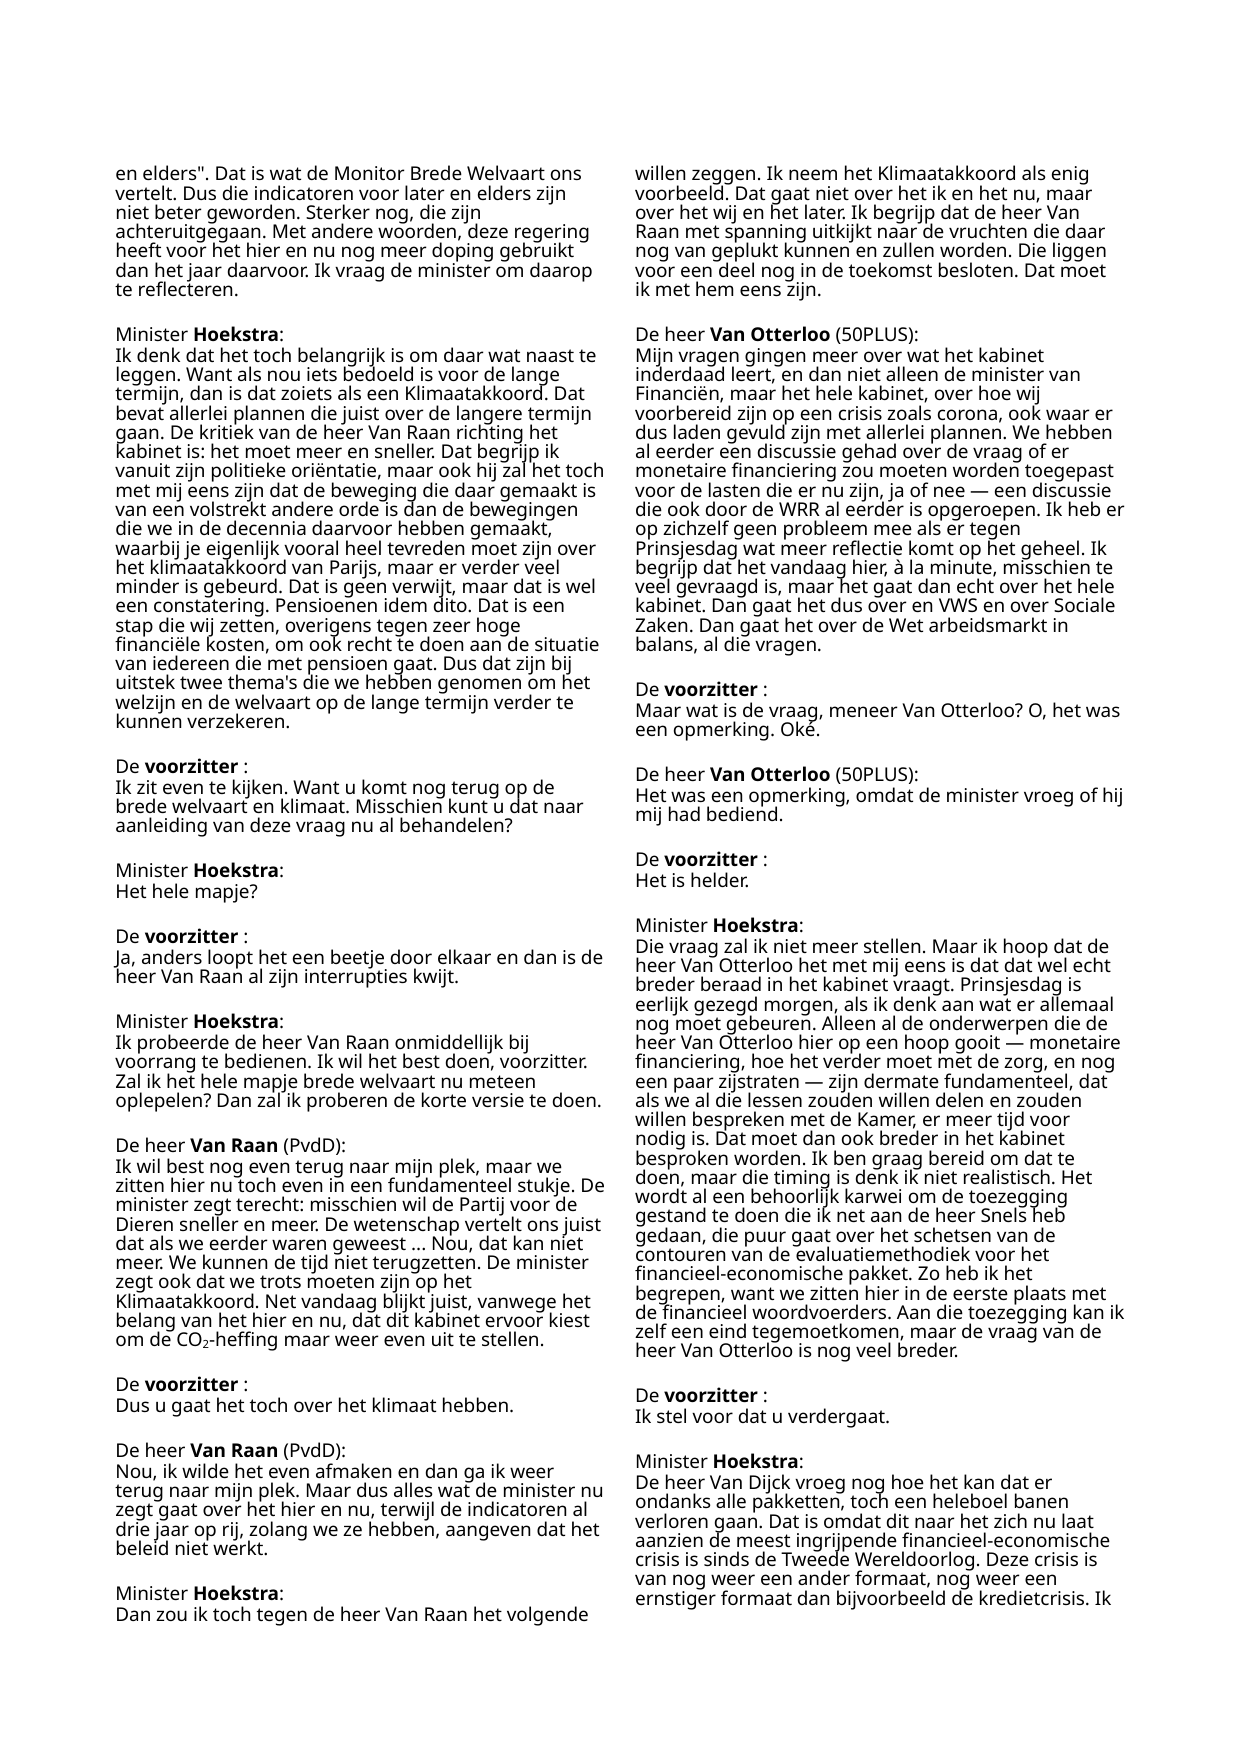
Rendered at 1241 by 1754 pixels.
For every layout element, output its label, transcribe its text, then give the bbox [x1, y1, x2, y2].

text Dan zou ik toch tegen de heer Van Raan het volgende [115, 1606, 605, 1625]
text Minister Hoekstra: [635, 1448, 1125, 1474]
text Ik probeerde de heer Van Raan onmiddellijk bij voorrang te bedienen. Ik wil het best doen, voorzitter. Zal ik het hele mapje brede welvaart nu meteen oplepelen? Dan zal ik proberen de korte versie te doen. [115, 1034, 605, 1111]
text Minister Hoekstra: [635, 912, 1125, 938]
text Ik wil best nog even terug naar mijn plek, maar we zitten hier nu toch even in een fundamenteel stukje. De minister zegt terecht: misschien wil de Partij voor de Dieren sneller en meer. De wetenschap vertelt ons juist dat als we eerder waren geweest ... Nou, dat kan niet meer. We kunnen de tijd niet terugzetten. De minister zegt ook dat we trots moeten zijn op het Klimaatakkoord. Net vandaag blijkt juist, vanwege het belang van het hier en nu, dat dit kabinet ervoor kiest om de CO2-heffing maar weer even uit te stellen. [115, 1158, 605, 1350]
text Minister Hoekstra: [115, 857, 605, 883]
text Minister Hoekstra: [115, 1580, 605, 1606]
text De voorzitter : [635, 1382, 1125, 1408]
text Minister Hoekstra: [115, 321, 605, 347]
text Ik denk dat het toch belangrijk is om daar wat naast te leggen. Want als nou iets bedoeld is voor de lange termijn, dan is dat zoiets als een Klimaatakkoord. Dat bevat allerlei plannen die juist over de langere termijn gaan. De kritiek van de heer Van Raan richting het kabinet is: het moet meer en sneller. Dat begrijp ik vanuit zijn politieke oriëntatie, maar ook hij zal het toch met mij eens zijn dat de beweging die daar gemaakt is van een volstrekt andere orde is dan de bewegingen die we in de decennia daarvoor hebben gemaakt, waarbij je eigenlijk vooral heel tevreden moet zijn over het klimaatakkoord van Parijs, maar er verder veel minder is gebeurd. Dat is geen verwijt, maar dat is wel een constatering. Pensioenen idem dito. Dat is een stap die wij zetten, overigens tegen zeer hoge financiële kosten, om ook recht te doen aan de situatie van iedereen die met pensioen gaat. Dus dat zijn bij uitstek twee thema's die we hebben genomen om het welzijn en de welvaart op de lange termijn verder te kunnen verzekeren. [115, 347, 605, 732]
text Dus u gaat het toch over het klimaat hebben. [115, 1397, 605, 1416]
text De heer Van Otterloo (50PLUS): [635, 761, 1125, 787]
text De voorzitter : [115, 753, 605, 779]
text Het hele mapje? [115, 883, 605, 902]
text De heer Van Raan (PvdD): [115, 1437, 605, 1463]
text Ja, anders loopt het een beetje door elkaar en dan is de heer Van Raan al zijn interrupties kwijt. [115, 949, 605, 987]
text Ik zit even te kijken. Want u komt nog terug op de brede welvaart en klimaat. Misschien kunt u dat naar aanleiding van deze vraag nu al behandelen? [115, 779, 605, 837]
text Mijn vragen gingen meer over wat het kabinet inderdaad leert, en dan niet alleen de minister van Financiën, maar het hele kabinet, over hoe wij voorbereid zijn op een crisis zoals corona, ook waar er dus laden gevuld zijn met allerlei plannen. We hebben al eerder een discussie gehad over de vraag of er monetaire financiering zou moeten worden toegepast voor de lasten die er nu zijn, ja of nee — een discussie die ook door de WRR al eerder is opgeroepen. Ik heb er op zichzelf geen probleem mee als er tegen Prinsjesdag wat meer reflectie komt op het geheel. Ik begrijp dat het vandaag hier, à la minute, misschien te veel gevraagd is, maar het gaat dan echt over het hele kabinet. Dan gaat het dus over en VWS en over Sociale Zaken. Dan gaat het over de Wet arbeidsmarkt in balans, al die vragen. [635, 347, 1125, 655]
text De heer Van Otterloo (50PLUS): [635, 321, 1125, 347]
text Nou, ik wilde het even afmaken en dan ga ik weer terug naar mijn plek. Maar dus alles wat de minister nu zegt gaat over het hier en nu, terwijl de indicatoren al drie jaar op rij, zolang we ze hebben, aangeven dat het beleid niet werkt. [115, 1463, 605, 1559]
text Het was een opmerking, omdat de minister vroeg of hij mij had bediend. [635, 787, 1125, 825]
text De heer Van Raan (PvdD): [115, 1132, 605, 1158]
text Maar wat is de vraag, meneer Van Otterloo? O, het was een opmerking. Oké. [635, 702, 1125, 740]
text De heer Van Dijck vroeg nog hoe het kan dat er ondanks alle pakketten, toch een heleboel banen verloren gaan. Dat is omdat dit naar het zich nu laat aanzien de meest ingrijpende financieel-economische crisis is sinds de Tweede Wereldoorlog. Deze crisis is van nog weer een ander formaat, nog weer een ernstiger formaat dan bijvoorbeeld de kredietcrisis. Ik [635, 1474, 1125, 1609]
text De voorzitter : [635, 676, 1125, 702]
text De voorzitter : [635, 846, 1125, 872]
text willen zeggen. Ik neem het Klimaatakkoord als enig voorbeeld. Dat gaat niet over het ik en het nu, maar over het wij en het later. Ik begrijp dat de heer Van Raan met spanning uitkijkt naar de vruchten die daar nog van geplukt kunnen en zullen worden. Die liggen voor een deel nog in de toekomst besloten. Dat moet ik met hem eens zijn. [635, 165, 1125, 300]
text Die vraag zal ik niet meer stellen. Maar ik hoop dat de heer Van Otterloo het met mij eens is dat dat wel echt breder beraad in het kabinet vraagt. Prinsjesdag is eerlijk gezegd morgen, als ik denk aan wat er allemaal nog moet gebeuren. Alleen al de onderwerpen die de heer Van Otterloo hier op een hoop gooit — monetaire financiering, hoe het verder moet met de zorg, en nog een paar zijstraten — zijn dermate fundamenteel, dat als we al die lessen zouden willen delen en zouden willen bespreken met de Kamer, er meer tijd voor nodig is. Dat moet dan ook breder in het kabinet besproken worden. Ik ben graag bereid om dat te doen, maar die timing is denk ik niet realistisch. Het wordt al een behoorlijk karwei om de toezegging gestand te doen die ik net aan de heer Snels heb gedaan, die puur gaat over het schetsen van de contouren van de evaluatiemethodiek voor het financieel-economische pakket. Zo heb ik het begrepen, want we zitten hier in de eerste plaats met de financieel woordvoerders. Aan die toezegging kan ik zelf een eind tegemoetkomen, maar de vraag van de heer Van Otterloo is nog veel breder. [635, 938, 1125, 1362]
text Ik stel voor dat u verdergaat. [635, 1408, 1125, 1427]
text Minister Hoekstra: [115, 1008, 605, 1034]
text De voorzitter : [115, 1371, 605, 1397]
text De voorzitter : [115, 923, 605, 949]
text en elders". Dat is wat de Monitor Brede Welvaart ons vertelt. Dus die indicatoren voor later en elders zijn niet beter geworden. Sterker nog, die zijn achteruitgegaan. Met andere woorden, deze regering heeft voor het hier en nu nog meer doping gebruikt dan het jaar daarvoor. Ik vraag de minister om daarop te reflecteren. [115, 165, 605, 300]
text Het is helder. [635, 872, 1125, 891]
